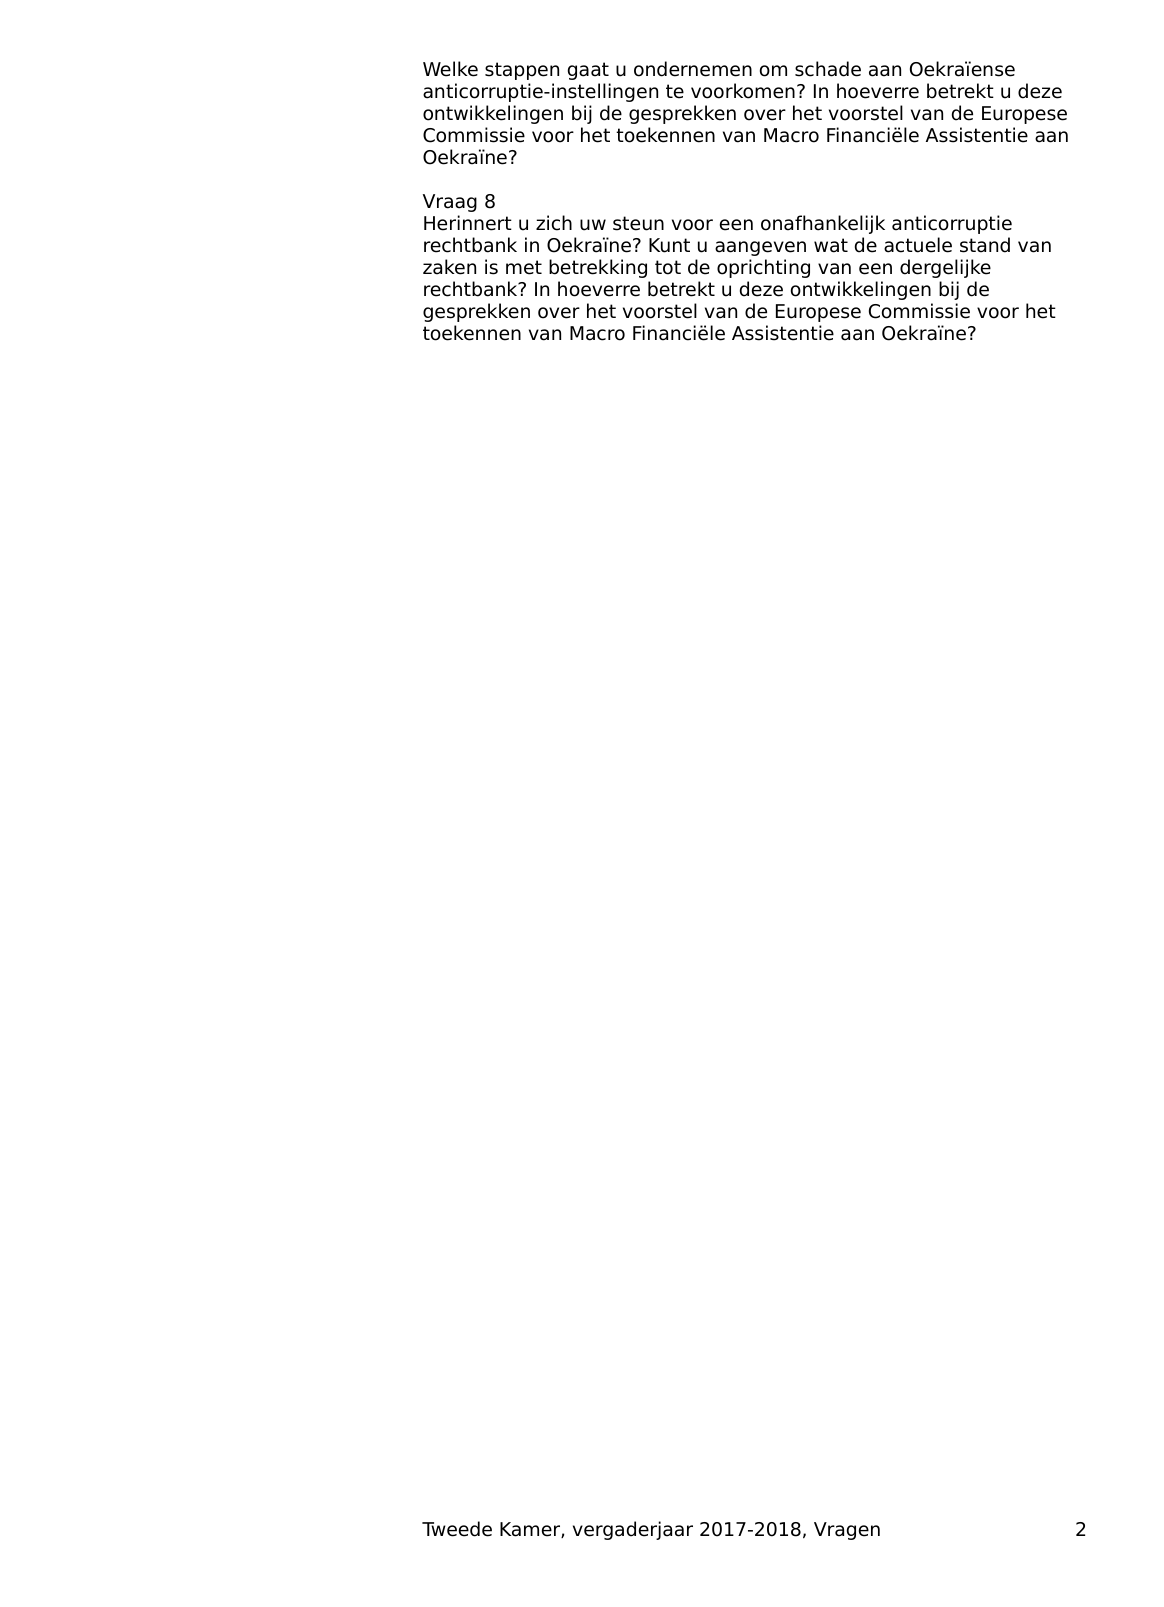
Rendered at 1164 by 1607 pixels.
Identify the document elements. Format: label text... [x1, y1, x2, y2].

text Welke stappen gaat u ondernemen om schade aan Oekraïense anticorruptie-instellingen te voorkomen? In hoeverre betrekt u deze ontwikkelingen bij de gesprekken over het voorstel van de Europese Commissie voor het toekennen van Macro Financiële Assistentie aan Oekraïne? [422, 59, 1087, 169]
text Vraag 8 [422, 191, 1087, 213]
text Herinnert u zich uw steun voor een onafhankelijk anticorruptie rechtbank in Oekraïne? Kunt u aangeven wat de actuele stand van zaken is met betrekking tot de oprichting van een dergelijke rechtbank? In hoeverre betrekt u deze ontwikkelingen bij de gesprekken over het voorstel van de Europese Commissie voor het toekennen van Macro Financiële Assistentie aan Oekraïne? [422, 213, 1087, 345]
